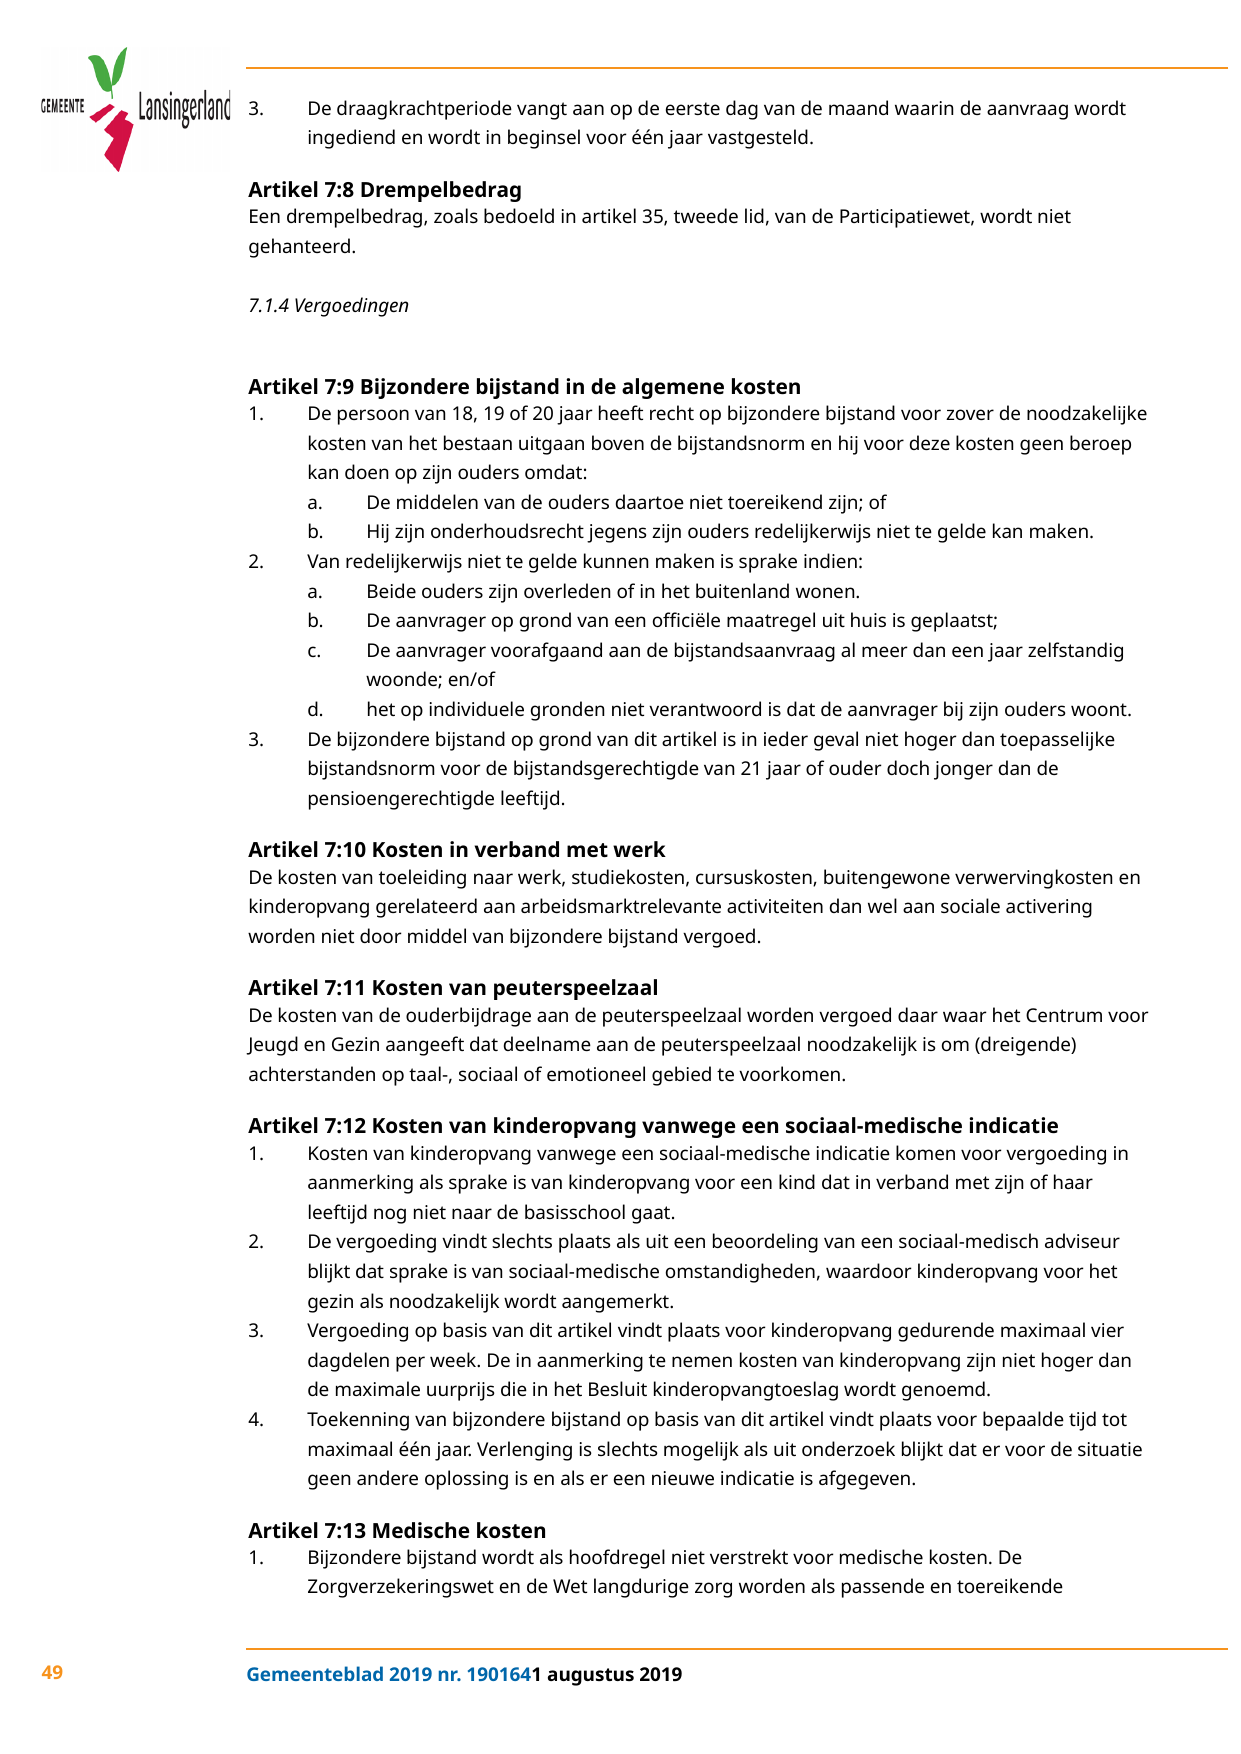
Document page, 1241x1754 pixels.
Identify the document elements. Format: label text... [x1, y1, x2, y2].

text Artikel 7:12 Kosten van kinderopvang vanwege een sociaal-medische indicatie [248, 1111, 1152, 1140]
text 7.1.4 Vergoedingen [248, 292, 1152, 318]
list Vergoeding op basis van dit artikel vindt plaats voor kinderopvang gedurende maximaal vier dagdelen per week. De in aanmerking te nemen kosten van kinderopvang zijn niet hoger dan de maximale uurprijs die in het Besluit kinderopvangtoeslag wordt genoemd. [248, 1317, 1152, 1402]
list De persoon van 18, 19 of 20 jaar heeft recht op bijzondere bijstand voor zover de noodzakelijke kosten van het bestaan uitgaan boven de bijstandsnorm en hij voor deze kosten geen beroep kan doen op zijn ouders omdat: [248, 400, 1152, 485]
list Kosten van kinderopvang vanwege een sociaal-medische indicatie komen voor vergoeding in aanmerking als sprake is van kinderopvang voor een kind dat in verband met zijn of haar leeftijd nog niet naar de basisschool gaat. [248, 1140, 1152, 1225]
list De bijzondere bijstand op grond van dit artikel is in ieder geval niet hoger dan toepasselijke bijstandsnorm voor de bijstandsgerechtigde van 21 jaar of ouder doch jonger dan de pensioengerechtigde leeftijd. [248, 726, 1152, 811]
list Bijzondere bijstand wordt als hoofdregel niet verstrekt voor medische kosten. De Zorgverzekeringswet en de Wet langdurige zorg worden als passende en toereikende [248, 1544, 1152, 1599]
text De kosten van de ouderbijdrage aan de peuterspeelzaal worden vergoed daar waar het Centrum voor Jeugd en Gezin aangeeft dat deelname aan de peuterspeelzaal noodzakelijk is om (dreigende) achterstanden op taal-, sociaal of emotioneel gebied te voorkomen. [248, 1002, 1152, 1087]
list De aanvrager voorafgaand aan de bijstandsaanvraag al meer dan een jaar zelfstandig woonde; en/of [307, 637, 1152, 692]
list het op individuele gronden niet verantwoord is dat de aanvrager bij zijn ouders woont. [307, 696, 1152, 722]
text De kosten van toeleiding naar werk, studiekosten, cursuskosten, buitengewone verwervingkosten en kinderopvang gerelateerd aan arbeidsmarktrelevante activiteiten dan wel aan sociale activering worden niet door middel van bijzondere bijstand vergoed. [248, 864, 1152, 949]
picture [41, 47, 231, 172]
list De aanvrager op grond van een officiële maatregel uit huis is geplaatst; [307, 607, 1152, 633]
text Artikel 7:13 Medische kosten [248, 1516, 1152, 1544]
list De middelen van de ouders daartoe niet toereikend zijn; of [307, 489, 1152, 515]
list Beide ouders zijn overleden of in het buitenland wonen. [307, 578, 1152, 604]
list Toekenning van bijzondere bijstand op basis van dit artikel vindt plaats voor bepaalde tijd tot maximaal één jaar. Verlenging is slechts mogelijk als uit onderzoek blijkt dat er voor de situatie geen andere oplossing is en als er een nieuwe indicatie is afgegeven. [248, 1406, 1152, 1491]
text Een drempelbedrag, zoals bedoeld in artikel 35, tweede lid, van de Participatiewet, wordt niet gehanteerd. [248, 203, 1152, 258]
list De vergoeding vindt slechts plaats als uit een beoordeling van een sociaal-medisch adviseur blijkt dat sprake is van sociaal-medische omstandigheden, waardoor kinderopvang voor het gezin als noodzakelijk wordt aangemerkt. [248, 1229, 1152, 1313]
list Hij zijn onderhoudsrecht jegens zijn ouders redelijkerwijs niet te gelde kan maken. [307, 519, 1152, 544]
text Artikel 7:11 Kosten van peuterspeelzaal [248, 973, 1152, 1002]
text Artikel 7:8 Drempelbedrag [248, 175, 1152, 203]
list Van redelijkerwijs niet te gelde kunnen maken is sprake indien: [248, 548, 1152, 574]
text Artikel 7:10 Kosten in verband met werk [248, 835, 1152, 864]
text Artikel 7:9 Bijzondere bijstand in de algemene kosten [248, 372, 1152, 400]
list De draagkrachtperiode vangt aan op de eerste dag van de maand waarin de aanvraag wordt ingediend en wordt in beginsel voor één jaar vastgesteld. [248, 95, 1152, 150]
